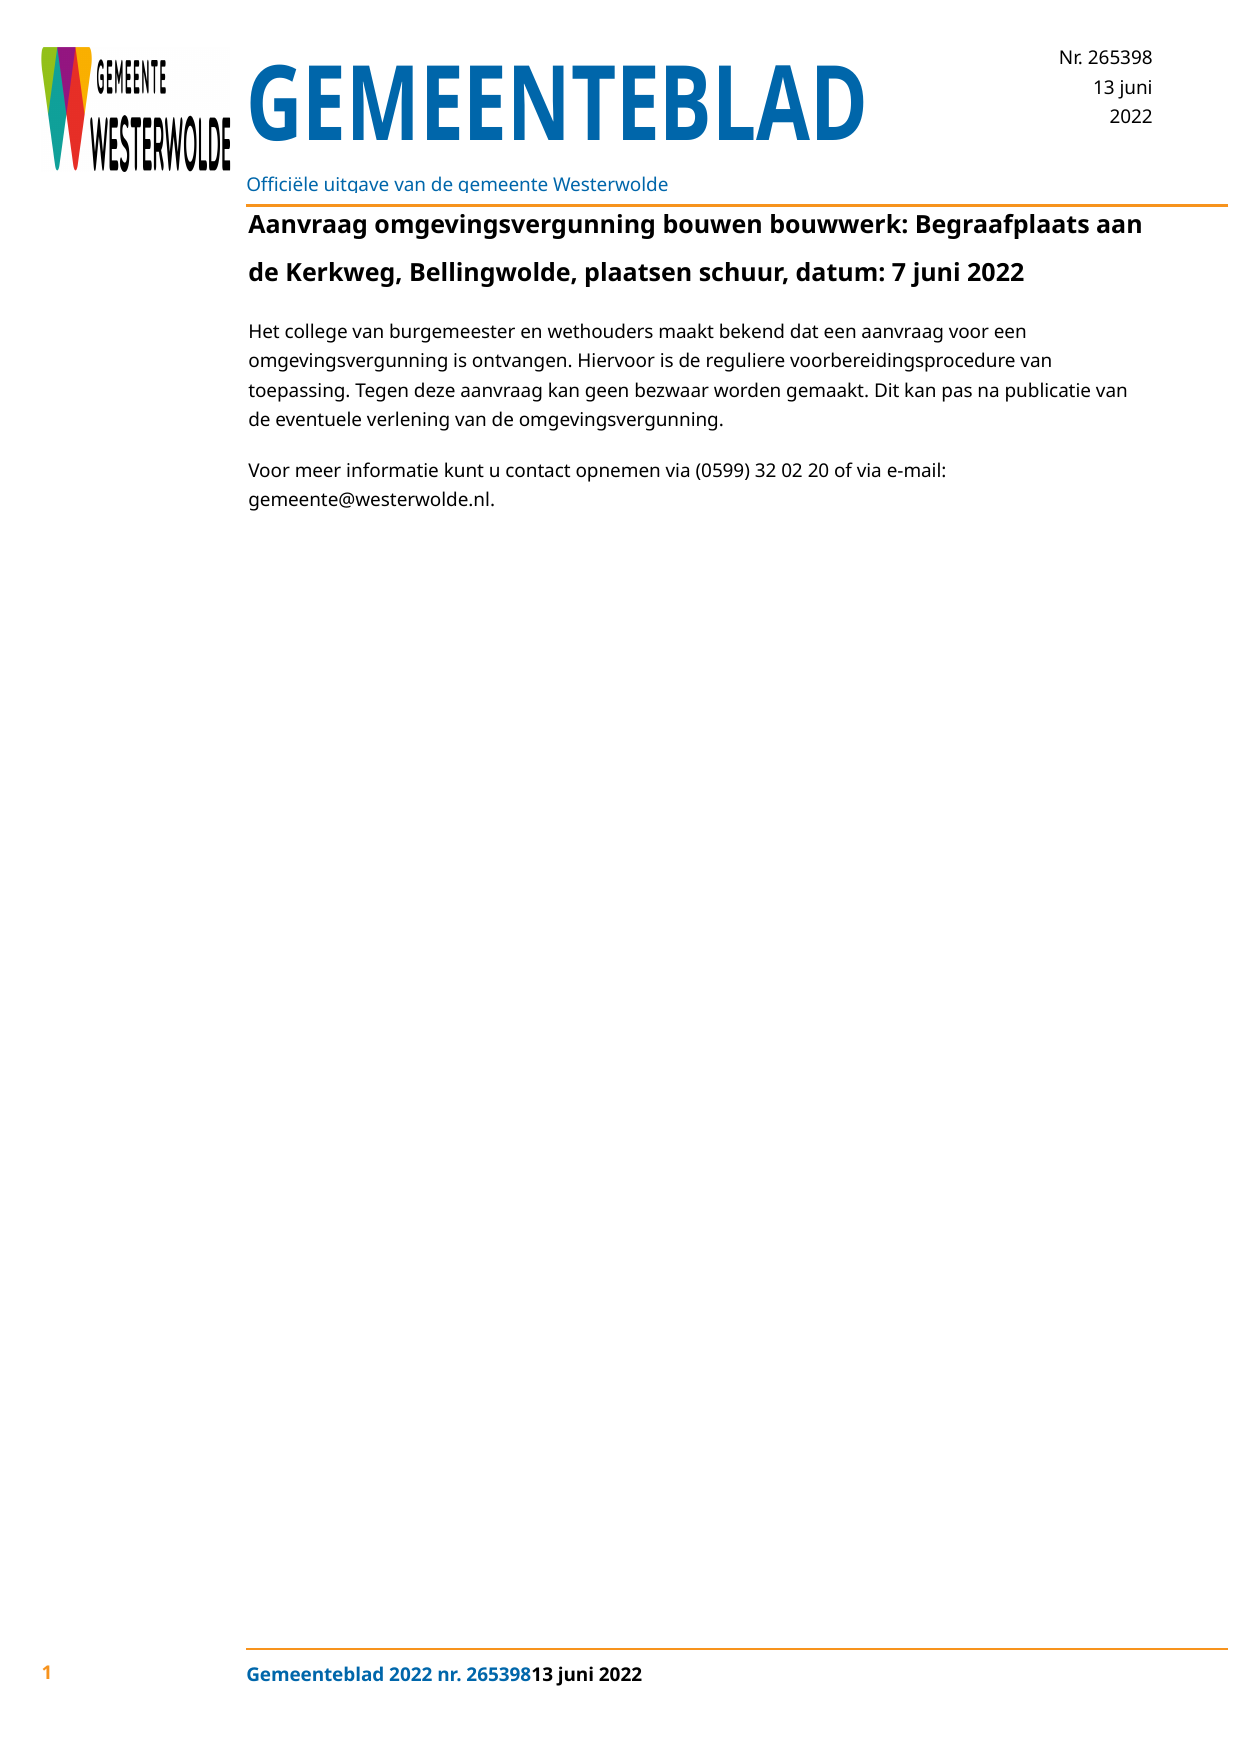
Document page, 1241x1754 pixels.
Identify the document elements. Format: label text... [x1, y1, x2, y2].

text Het college van burgemeester en wethouders maakt bekend dat een aanvraag voor een omgevingsvergunning is ontvangen. Hiervoor is de reguliere voorbereidingsprocedure van toepassing. Tegen deze aanvraag kan geen bezwaar worden gemaakt. Dit kan pas na publicatie van de eventuele verlening van de omgevingsvergunning. [248, 318, 1152, 432]
text Voor meer informatie kunt u contact opnemen via (0599) 32 02 20 of via e-mail: gemeente@westerwolde.nl. [248, 457, 1152, 512]
picture [41, 47, 231, 172]
text Aanvraag omgevingsvergunning bouwen bouwwerk: Begraafplaats aan de Kerkweg, Bellingwolde, plaatsen schuur, datum: 7 juni 2022 [248, 207, 1152, 288]
